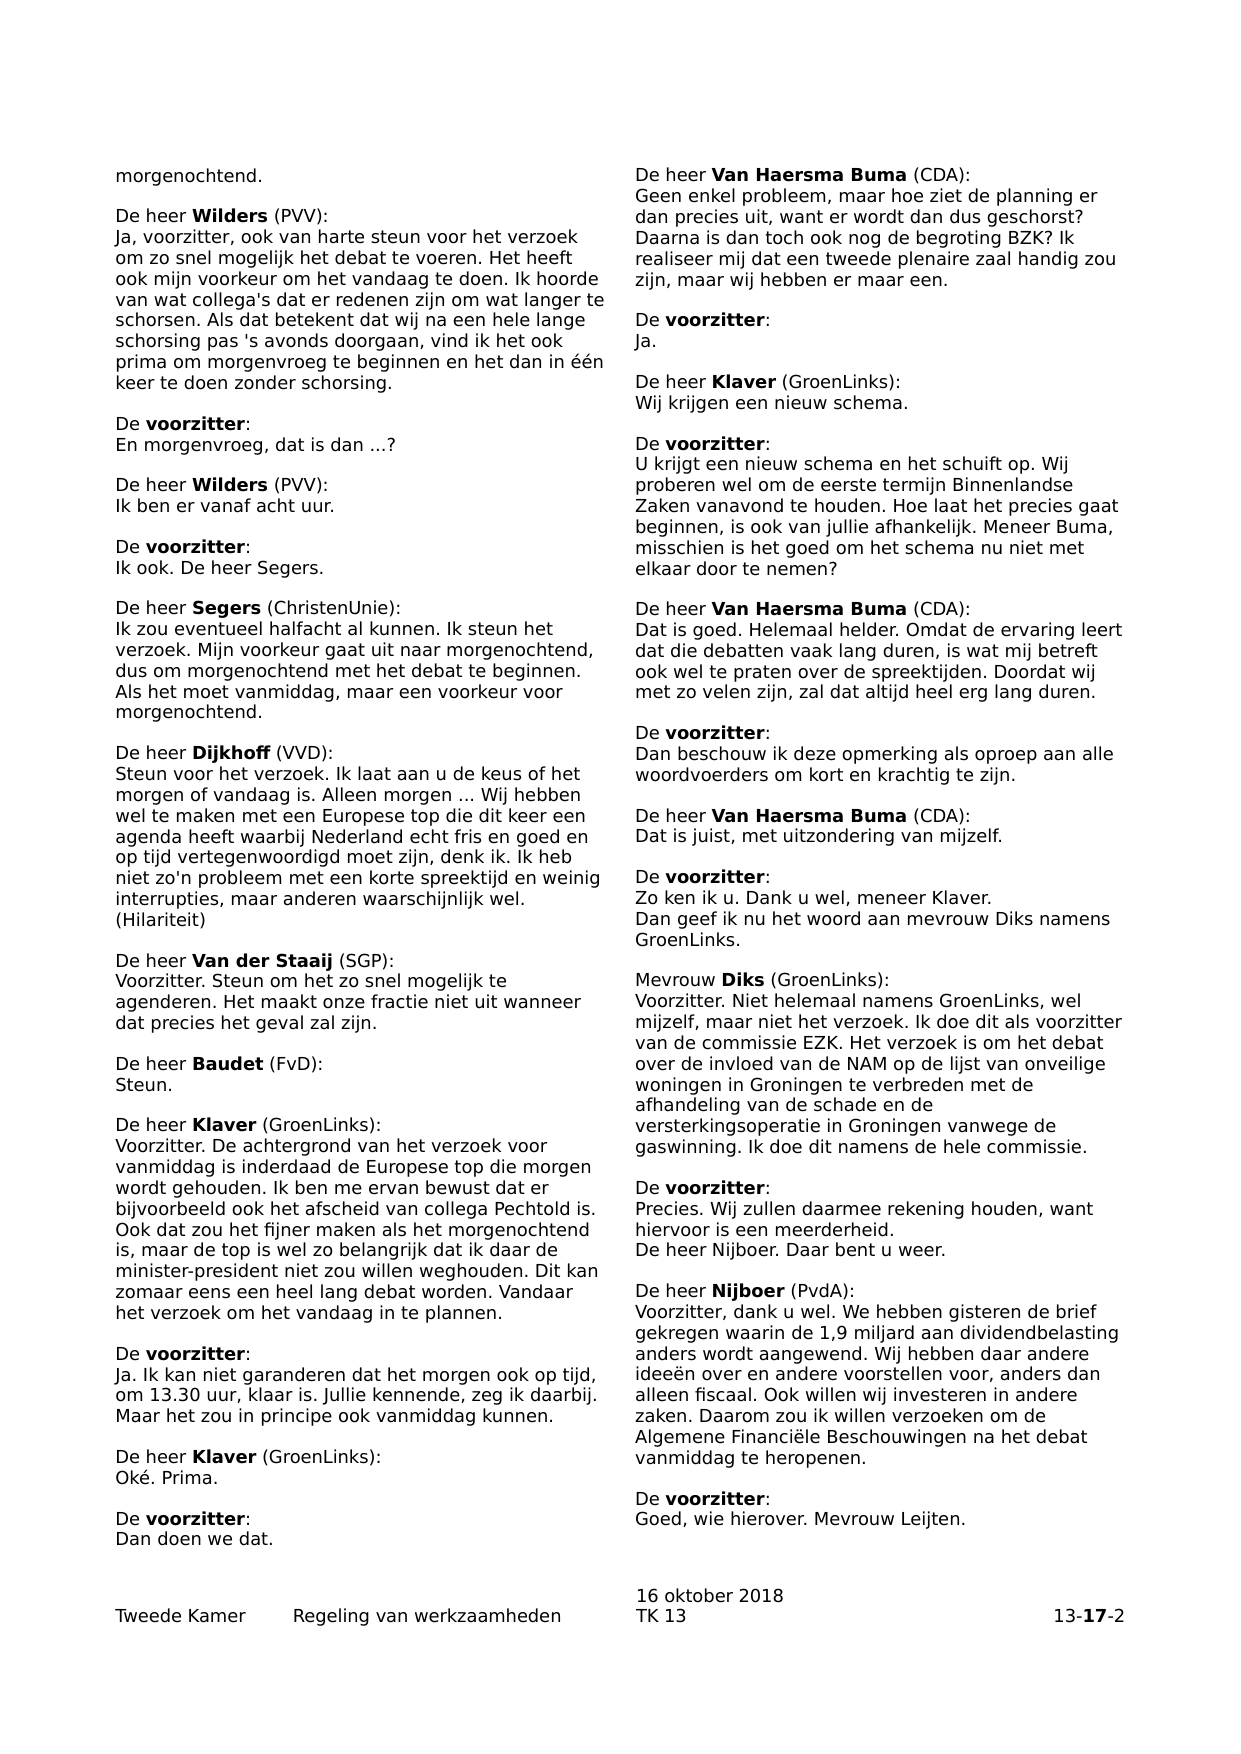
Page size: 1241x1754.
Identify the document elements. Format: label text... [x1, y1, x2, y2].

text Geen enkel probleem, maar hoe ziet de planning er dan precies uit, want er wordt dan dus geschorst? Daarna is dan toch ook nog de begroting BZK? Ik realiseer mij dat een tweede plenaire zaal handig zou zijn, maar wij hebben er maar een. [635, 186, 1125, 290]
text De heer Van der Staaij (SGP): [115, 951, 605, 971]
text Voorzitter. Niet helemaal namens GroenLinks, wel mijzelf, maar niet het verzoek. Ik doe dit als voorzitter van de commissie EZK. Het verzoek is om het debat over de invloed van de NAM op de lijst van onveilige woningen in Groningen te verbreden met de afhandeling van de schade en de versterkingsoperatie in Groningen vanwege de gaswinning. Ik doe dit namens de hele commissie. [635, 991, 1125, 1158]
text Dat is goed. Helemaal helder. Omdat de ervaring leert dat die debatten vaak lang duren, is wat mij betreft ook wel te praten over de spreektijden. Doordat wij met zo velen zijn, zal dat altijd heel erg lang duren. [635, 620, 1125, 703]
text De voorzitter: [635, 867, 1125, 888]
text Wij krijgen een nieuw schema. [635, 392, 1125, 413]
text Dan beschouw ik deze opmerking als oproep aan alle woordvoerders om kort en krachtig te zijn. [635, 744, 1125, 786]
text Mevrouw Diks (GroenLinks): [635, 970, 1125, 991]
text Goed, wie hierover. Mevrouw Leijten. [635, 1509, 1125, 1530]
text Oké. Prima. [115, 1467, 605, 1488]
text De heer Dijkhoff (VVD): [115, 743, 605, 764]
text De heer Segers (ChristenUnie): [115, 598, 605, 619]
text De heer Van Haersma Buma (CDA): [635, 806, 1125, 826]
text De heer Wilders (PVV): [115, 206, 605, 227]
text De voorzitter: [115, 1508, 605, 1529]
text De heer Klaver (GroenLinks): [115, 1115, 605, 1136]
text De heer Van Haersma Buma (CDA): [635, 599, 1125, 620]
text Ik zou eventueel halfacht al kunnen. Ik steun het verzoek. Mijn voorkeur gaat uit naar morgenochtend, dus om morgenochtend met het debat te beginnen. Als het moet vanmiddag, maar een voorkeur voor morgenochtend. [115, 619, 605, 723]
text Ja. Ik kan niet garanderen dat het morgen ook op tijd, om 13.30 uur, klaar is. Jullie kennende, zeg ik daarbij. Maar het zou in principe ook vanmiddag kunnen. [115, 1364, 605, 1427]
text morgenochtend. [115, 165, 605, 186]
text De heer Baudet (FvD): [115, 1054, 605, 1074]
text De voorzitter: [635, 310, 1125, 331]
text De voorzitter: [115, 1343, 605, 1364]
text De voorzitter: [115, 413, 605, 434]
text Zo ken ik u. Dank u wel, meneer Klaver. [635, 888, 1125, 909]
text Steun. [115, 1074, 605, 1095]
text De voorzitter: [635, 1178, 1125, 1198]
text Ik ook. De heer Segers. [115, 557, 605, 578]
text Ik ben er vanaf acht uur. [115, 496, 605, 517]
text Steun voor het verzoek. Ik laat aan u de keus of het morgen of vandaag is. Alleen morgen ... Wij hebben wel te maken met een Europese top die dit keer een agenda heeft waarbij Nederland echt fris en goed en op tijd vertegenwoordigd moet zijn, denk ik. Ik heb niet zo'n probleem met een korte spreektijd en weinig interrupties, maar anderen waarschijnlijk wel. [115, 764, 605, 910]
text De heer Klaver (GroenLinks): [635, 372, 1125, 392]
text De voorzitter: [115, 537, 605, 557]
text Voorzitter, dank u wel. We hebben gisteren de brief gekregen waarin de 1,9 miljard aan dividendbelasting anders wordt aangewend. Wij hebben daar andere ideeën over en andere voorstellen voor, anders dan alleen fiscaal. Ook willen wij investeren in andere zaken. Daarom zou ik willen verzoeken om de Algemene Financiële Beschouwingen na het debat vanmiddag te heropenen. [635, 1302, 1125, 1468]
text Dan geef ik nu het woord aan mevrouw Diks namens GroenLinks. [635, 909, 1125, 950]
text En morgenvroeg, dat is dan ...? [115, 434, 605, 455]
text (Hilariteit) [115, 910, 605, 931]
text De heer Van Haersma Buma (CDA): [635, 165, 1125, 186]
text Voorzitter. De achtergrond van het verzoek voor vanmiddag is inderdaad de Europese top die morgen wordt gehouden. Ik ben me ervan bewust dat er bijvoorbeeld ook het afscheid van collega Pechtold is. Ook dat zou het fijner maken als het morgenochtend is, maar de top is wel zo belangrijk dat ik daar de minister-president niet zou willen weghouden. Dit kan zomaar eens een heel lang debat worden. Vandaar het verzoek om het vandaag in te plannen. [115, 1136, 605, 1323]
text De heer Klaver (GroenLinks): [115, 1447, 605, 1467]
text Precies. Wij zullen daarmee rekening houden, want hiervoor is een meerderheid. [635, 1198, 1125, 1240]
text De voorzitter: [635, 1488, 1125, 1509]
text Voorzitter. Steun om het zo snel mogelijk te agenderen. Het maakt onze fractie niet uit wanneer dat precies het geval zal zijn. [115, 971, 605, 1034]
text Dan doen we dat. [115, 1529, 605, 1550]
text Ja, voorzitter, ook van harte steun voor het verzoek om zo snel mogelijk het debat te voeren. Het heeft ook mijn voorkeur om het vandaag te doen. Ik hoorde van wat collega's dat er redenen zijn om wat langer te schorsen. Als dat betekent dat wij na een hele lange schorsing pas 's avonds doorgaan, vind ik het ook prima om morgenvroeg te beginnen en het dan in één keer te doen zonder schorsing. [115, 227, 605, 393]
text Ja. [635, 331, 1125, 352]
text De heer Nijboer. Daar bent u weer. [635, 1240, 1125, 1261]
text De voorzitter: [635, 433, 1125, 454]
text De heer Wilders (PVV): [115, 475, 605, 496]
text De heer Nijboer (PvdA): [635, 1281, 1125, 1302]
text De voorzitter: [635, 723, 1125, 744]
text U krijgt een nieuw schema en het schuift op. Wij proberen wel om de eerste termijn Binnenlandse Zaken vanavond te houden. Hoe laat het precies gaat beginnen, is ook van jullie afhankelijk. Meneer Buma, misschien is het goed om het schema nu niet met elkaar door te nemen? [635, 454, 1125, 579]
text Dat is juist, met uitzondering van mijzelf. [635, 826, 1125, 847]
